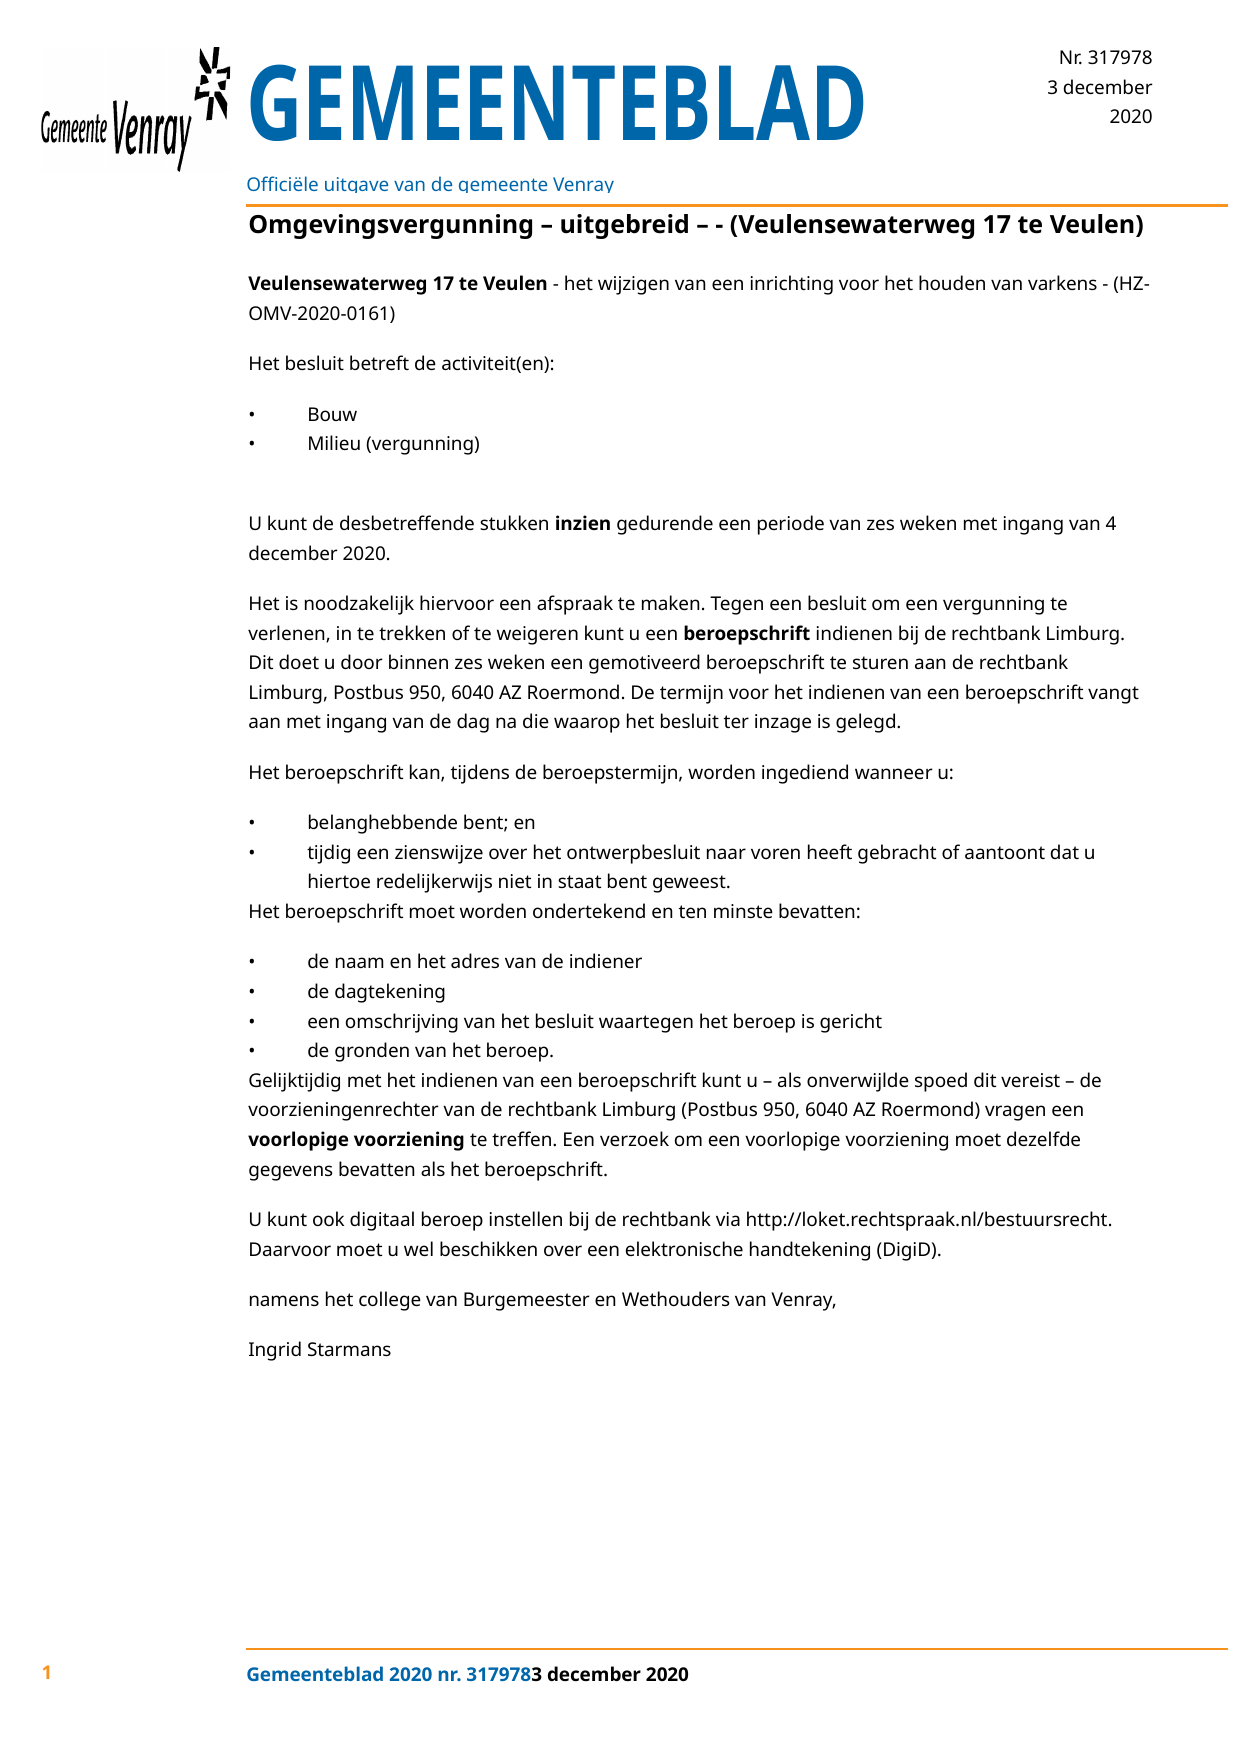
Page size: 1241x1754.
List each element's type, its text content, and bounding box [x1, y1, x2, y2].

list Milieu (vergunning) [248, 430, 1152, 456]
list een omschrijving van het besluit waartegen het beroep is gericht [248, 1008, 1152, 1033]
text Het beroepschrift kan, tijdens de beroepstermijn, worden ingediend wanneer u: [248, 759, 1152, 785]
list Bouw [248, 401, 1152, 426]
text Het beroepschrift moet worden ondertekend en ten minste bevatten: [248, 898, 1152, 924]
list de naam en het adres van de indiener [248, 949, 1152, 974]
text U kunt de desbetreffende stukken inzien gedurende een periode van zes weken met ingang van 4 december 2020. [248, 510, 1152, 566]
text Veulensewaterweg 17 te Veulen - het wijzigen van een inrichting voor het houden van varkens - (HZ-OMV-2020-0161) [248, 270, 1152, 326]
picture [41, 47, 231, 172]
list belanghebbende bent; en [248, 809, 1152, 835]
text U kunt ook digitaal beroep instellen bij de rechtbank via http://loket.rechtspraak.nl/bestuursrecht. Daarvoor moet u wel beschikken over een elektronische handtekening (DigiD). [248, 1206, 1152, 1261]
text Omgevingsvergunning – uitgebreid – - (Veulensewaterweg 17 te Veulen) [248, 207, 1152, 241]
list de dagtekening [248, 978, 1152, 1004]
text Ingrid Starmans [248, 1337, 1152, 1362]
list de gronden van het beroep. [248, 1037, 1152, 1063]
text Gelijktijdig met het indienen van een beroepschrift kunt u – als onverwijlde spoed dit vereist – de voorzieningenrechter van de rechtbank Limburg (Postbus 950, 6040 AZ Roermond) vragen een voorlopige voorziening te treffen. Een verzoek om een voorlopige voorziening moet dezelfde gegevens bevatten als het beroepschrift. [248, 1067, 1152, 1181]
text Het besluit betreft de activiteit(en): [248, 350, 1152, 376]
text namens het college van Burgemeester en Wethouders van Venray, [248, 1286, 1152, 1312]
text Het is noodzakelijk hiervoor een afspraak te maken. Tegen een besluit om een vergunning te verlenen, in te trekken of te weigeren kunt u een beroepschrift indienen bij de rechtbank Limburg. Dit doet u door binnen zes weken een gemotiveerd beroepschrift te sturen aan de rechtbank Limburg, Postbus 950, 6040 AZ Roermond. De termijn voor het indienen van een beroepschrift vangt aan met ingang van de dag na die waarop het besluit ter inzage is gelegd. [248, 590, 1152, 734]
list tijdig een zienswijze over het ontwerpbesluit naar voren heeft gebracht of aantoont dat u hiertoe redelijkerwijs niet in staat bent geweest. [248, 839, 1152, 894]
